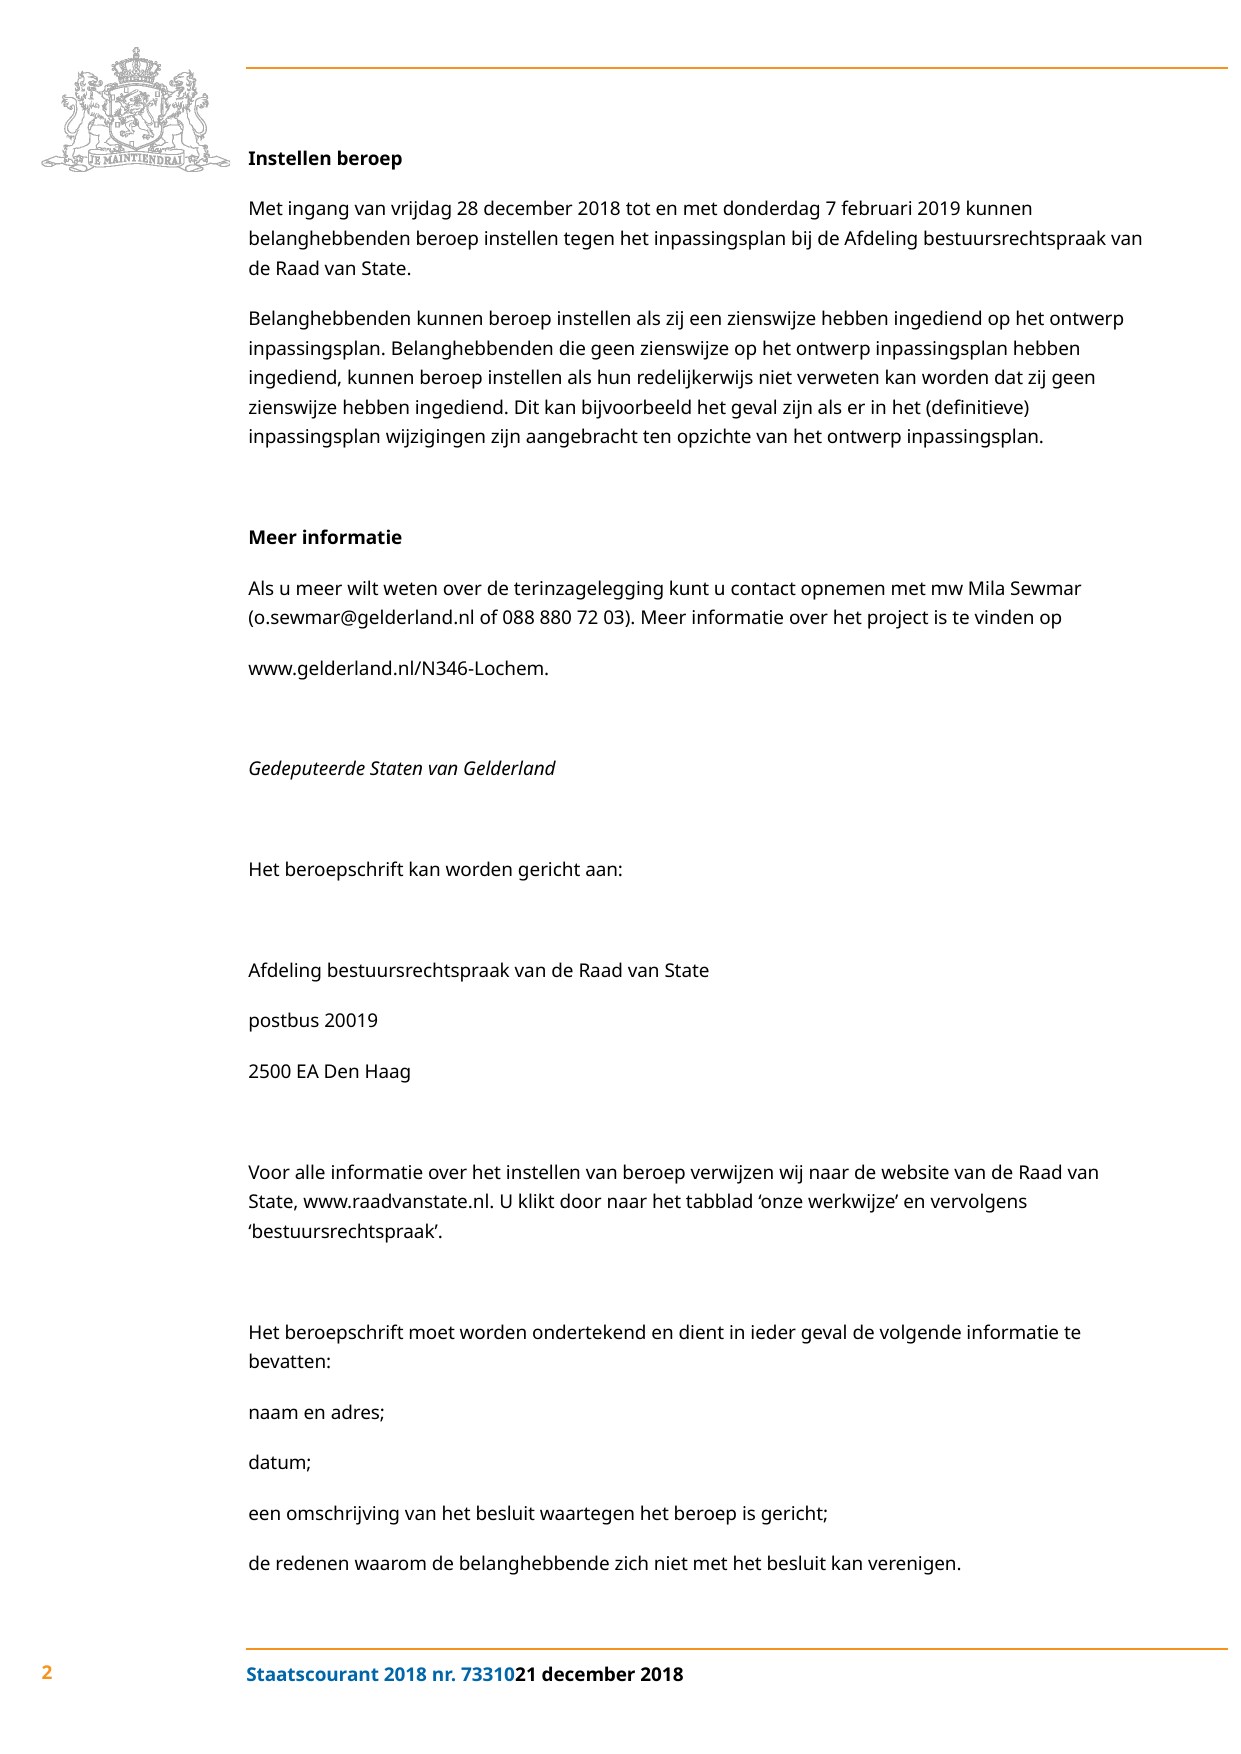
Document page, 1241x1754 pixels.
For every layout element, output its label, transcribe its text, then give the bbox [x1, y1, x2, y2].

text Voor alle informatie over het instellen van beroep verwijzen wij naar de website van de Raad van State, www.raadvanstate.nl. U klikt door naar het tabblad ‘onze werkwijze’ en vervolgens ‘bestuursrechtspraak’. [248, 1159, 1152, 1244]
text naam en adres; [248, 1399, 1152, 1425]
text Afdeling bestuursrechtspraak van de Raad van State [248, 957, 1152, 983]
picture [41, 47, 231, 172]
text Meer informatie [248, 524, 1152, 550]
text Belanghebbenden kunnen beroep instellen als zij een zienswijze hebben ingediend op het ontwerp inpassingsplan. Belanghebbenden die geen zienswijze op het ontwerp inpassingsplan hebben ingediend, kunnen beroep instellen als hun redelijkerwijs niet verweten kan worden dat zij geen zienswijze hebben ingediend. Dit kan bijvoorbeeld het geval zijn als er in het (definitieve) inpassingsplan wijzigingen zijn aangebracht ten opzichte van het ontwerp inpassingsplan. [248, 305, 1152, 449]
text Gedeputeerde Staten van Gelderland [248, 756, 1152, 781]
text www.gelderland.nl/N346-Lochem. [248, 655, 1152, 681]
text Met ingang van vrijdag 28 december 2018 tot en met donderdag 7 februari 2019 kunnen belanghebbenden beroep instellen tegen het inpassingsplan bij de Afdeling bestuursrechtspraak van de Raad van State. [248, 196, 1152, 281]
text postbus 20019 [248, 1008, 1152, 1033]
text 2500 EA Den Haag [248, 1058, 1152, 1084]
text Het beroepschrift kan worden gericht aan: [248, 856, 1152, 882]
text Het beroepschrift moet worden ondertekend en dient in ieder geval de volgende informatie te bevatten: [248, 1319, 1152, 1374]
text Instellen beroep [248, 145, 1152, 171]
text Als u meer wilt weten over de terinzagelegging kunt u contact opnemen met mw Mila Sewmar (o.sewmar@gelderland.nl of 088 880 72 03). Meer informatie over het project is te vinden op [248, 575, 1152, 630]
text datum; [248, 1449, 1152, 1475]
text een omschrijving van het besluit waartegen het beroep is gericht; [248, 1500, 1152, 1526]
text de redenen waarom de belanghebbende zich niet met het besluit kan verenigen. [248, 1550, 1152, 1576]
